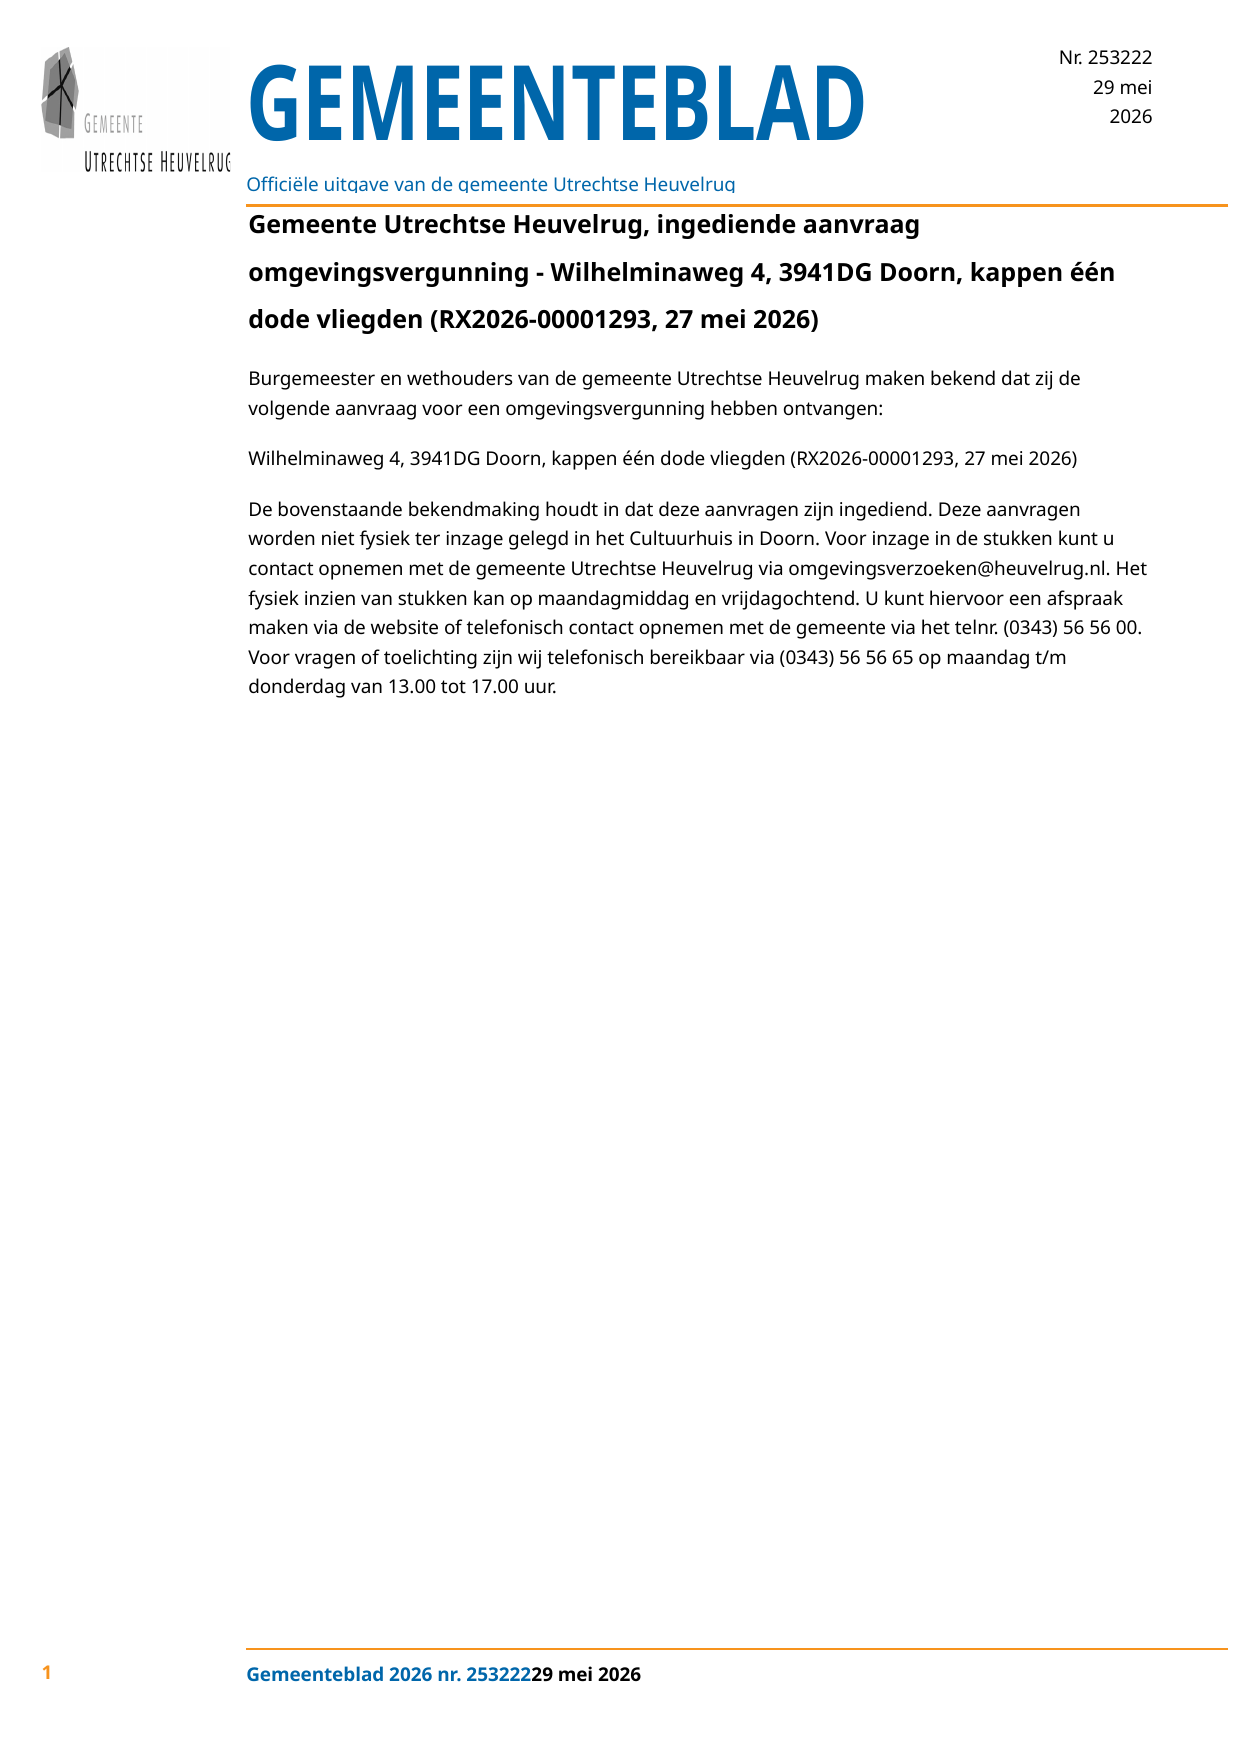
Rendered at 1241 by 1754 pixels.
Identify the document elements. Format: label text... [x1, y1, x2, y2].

text Burgemeester en wethouders van de gemeente Utrechtse Heuvelrug maken bekend dat zij de volgende aanvraag voor een omgevingsvergunning hebben ontvangen: [248, 366, 1152, 421]
text Wilhelminaweg 4, 3941DG Doorn, kappen één dode vliegden (RX2026-00001293, 27 mei 2026) [248, 446, 1152, 471]
picture [41, 47, 231, 172]
text De bovenstaande bekendmaking houdt in dat deze aanvragen zijn ingediend. Deze aanvragen worden niet fysiek ter inzage gelegd in het Cultuurhuis in Doorn. Voor inzage in de stukken kunt u contact opnemen met de gemeente Utrechtse Heuvelrug via omgevingsverzoeken@heuvelrug.nl. Het fysiek inzien van stukken kan op maandagmiddag en vrijdagochtend. U kunt hiervoor een afspraak maken via de website of telefonisch contact opnemen met de gemeente via het telnr. (0343) 56 56 00. Voor vragen of toelichting zijn wij telefonisch bereikbaar via (0343) 56 56 65 op maandag t/m donderdag van 13.00 tot 17.00 uur. [248, 496, 1152, 699]
text Gemeente Utrechtse Heuvelrug, ingediende aanvraag omgevingsvergunning - Wilhelminaweg 4, 3941DG Doorn, kappen één dode vliegden (RX2026-00001293, 27 mei 2026) [248, 207, 1152, 336]
